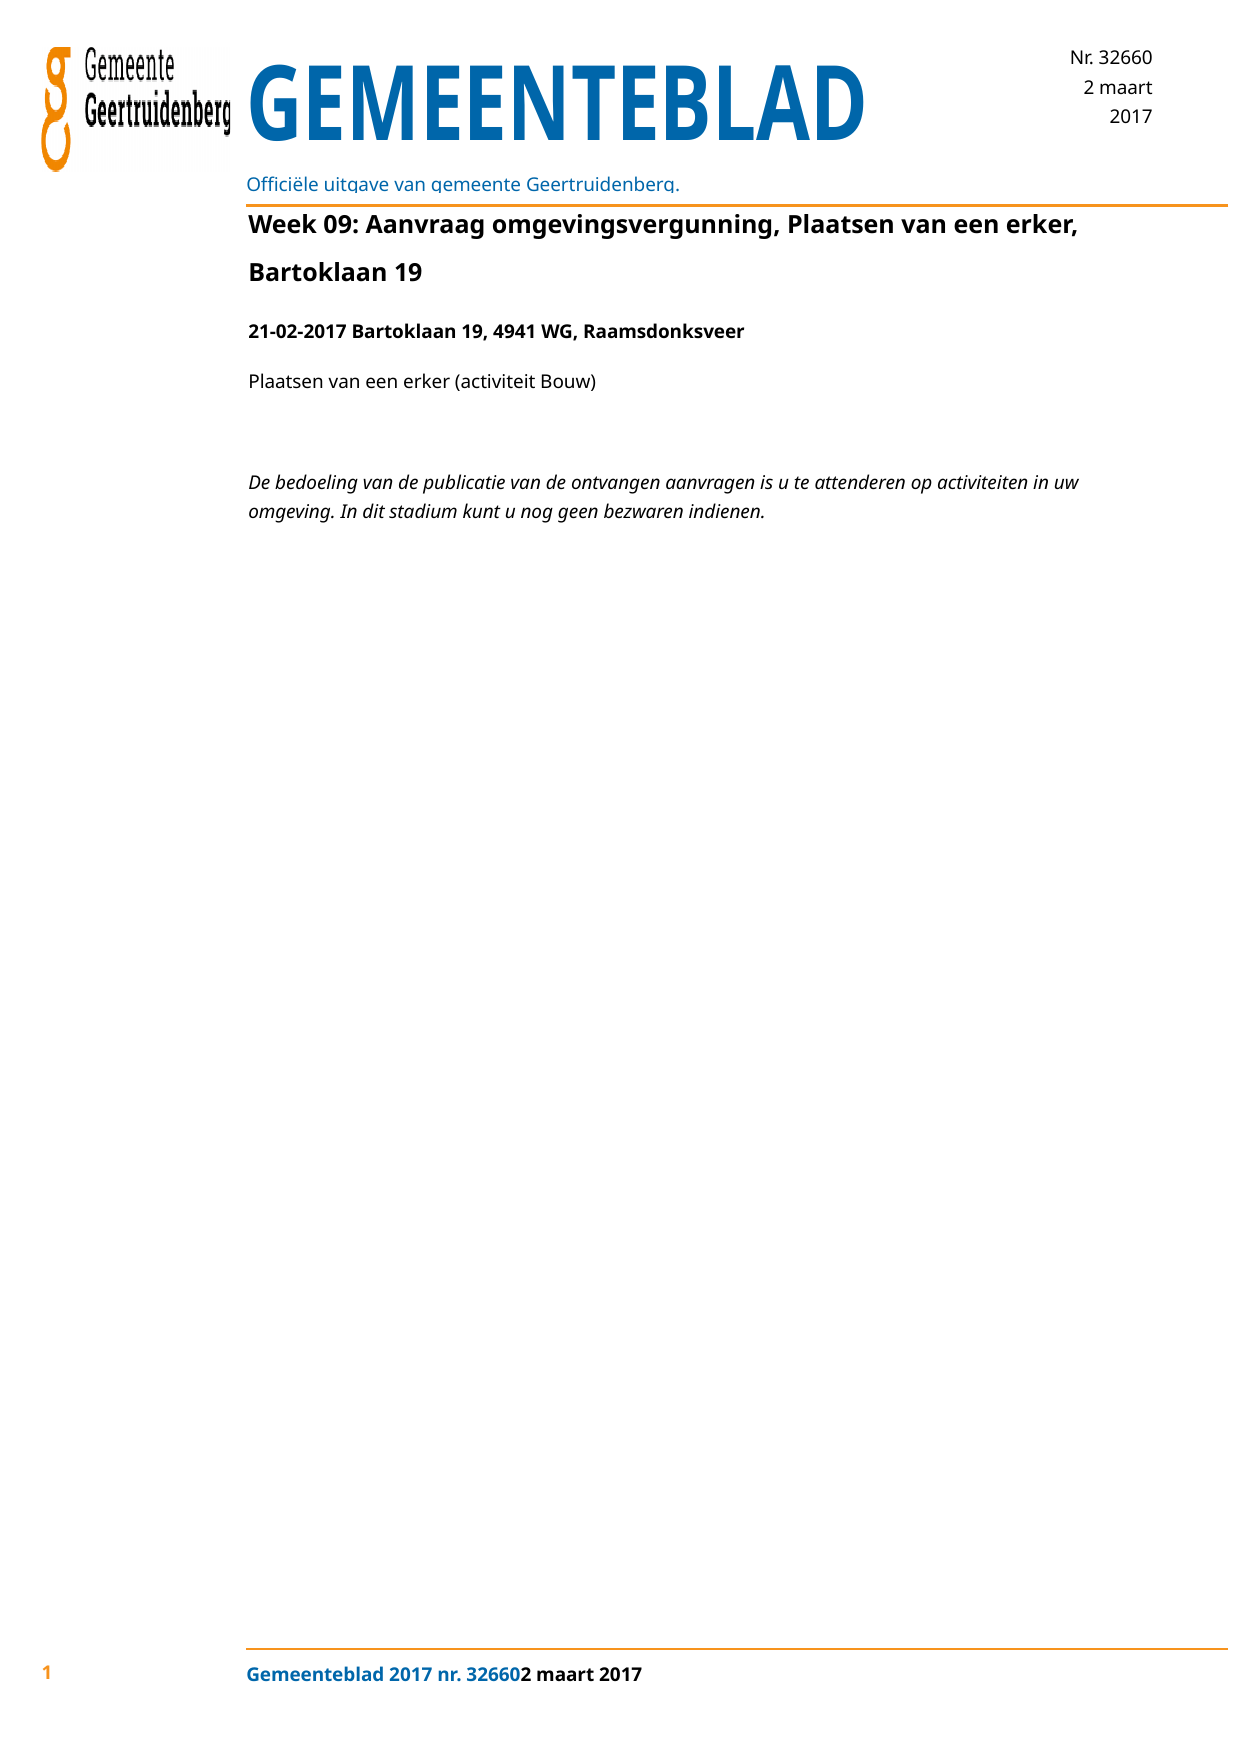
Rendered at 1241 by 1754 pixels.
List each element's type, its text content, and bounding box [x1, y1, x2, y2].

text Plaatsen van een erker (activiteit Bouw) [248, 368, 1152, 394]
picture [41, 47, 231, 172]
text 21-02-2017 Bartoklaan 19, 4941 WG, Raamsdonksveer [248, 318, 1152, 344]
text De bedoeling van de publicatie van de ontvangen aanvragen is u te attenderen op activiteiten in uw omgeving. In dit stadium kunt u nog geen bezwaren indienen. [248, 469, 1152, 524]
text Week 09: Aanvraag omgevingsvergunning, Plaatsen van een erker, Bartoklaan 19 [248, 207, 1152, 288]
